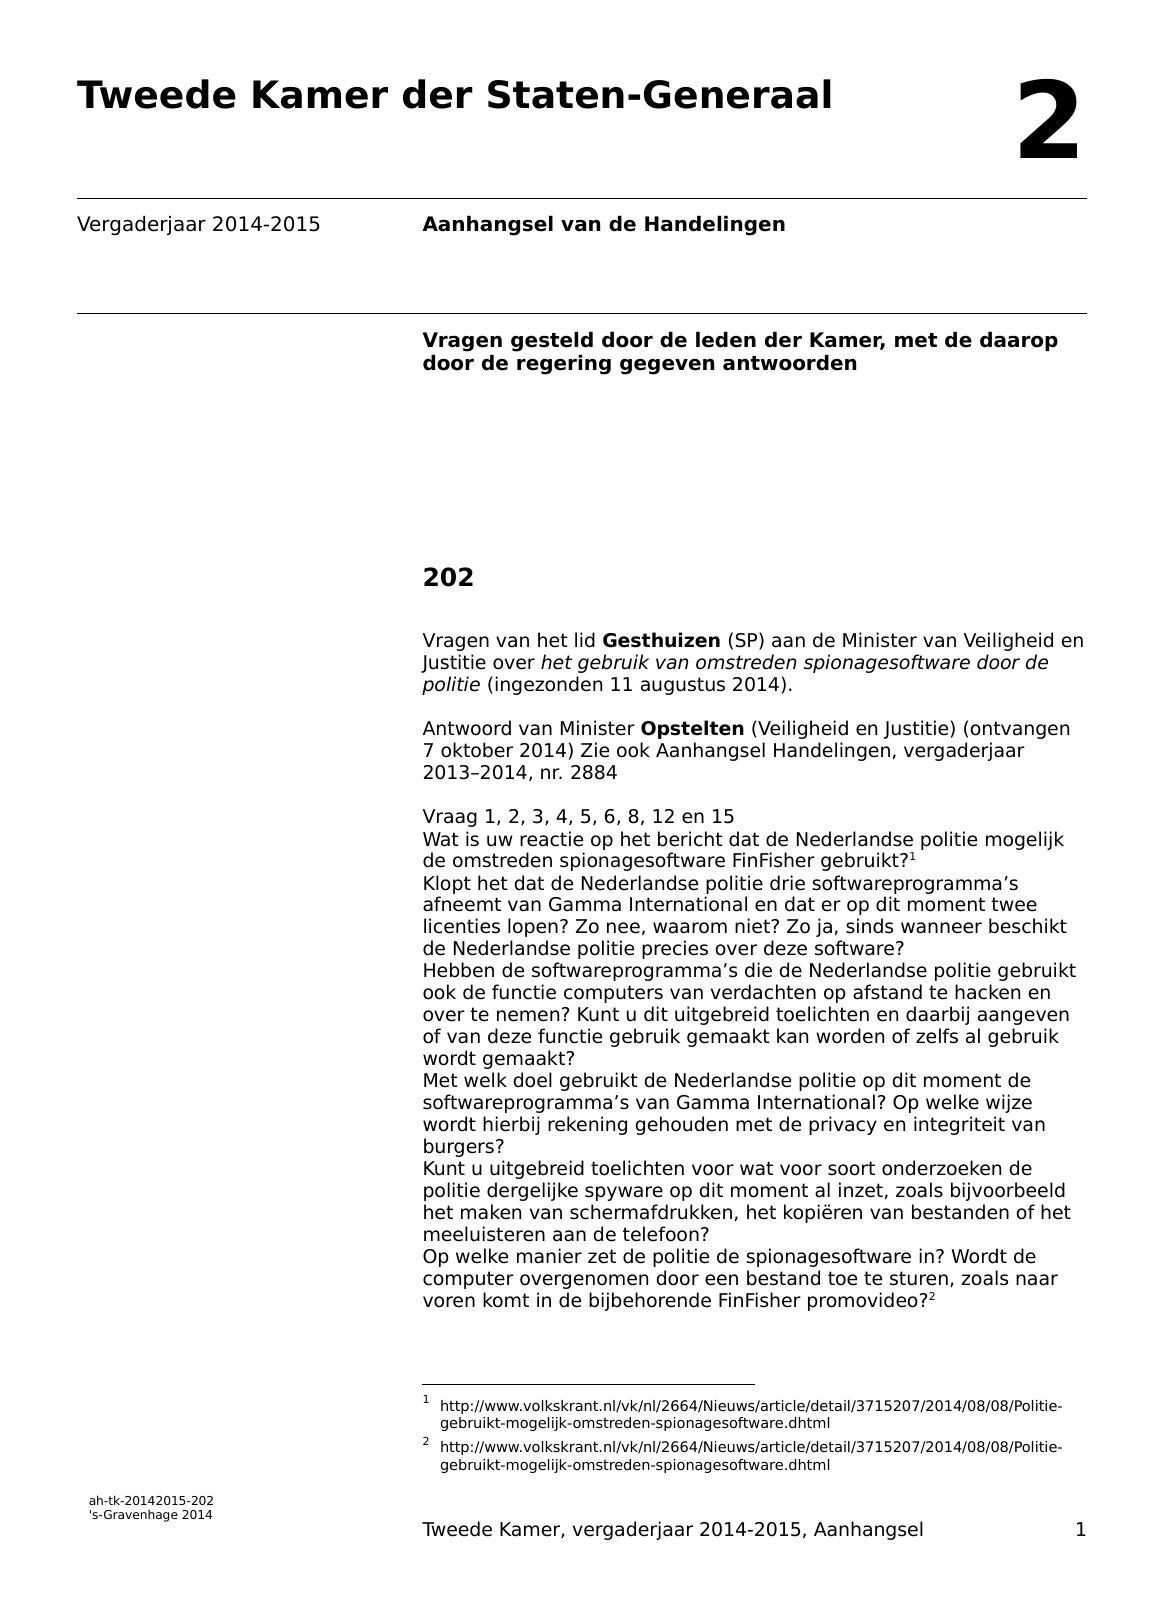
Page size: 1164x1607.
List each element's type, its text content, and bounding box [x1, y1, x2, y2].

text ah-tk-20142015-202 [88, 1494, 323, 1508]
text Antwoord van Minister Opstelten (Veiligheid en Justitie) (ontvangen 7 oktober 2014) Zie ook Aanhangsel Handelingen, vergaderjaar 2013–2014, nr. 2884 [422, 718, 1087, 784]
text Met welk doel gebruikt de Nederlandse politie op dit moment de softwareprogramma’s van Gamma International? Op welke wijze wordt hierbij rekening gehouden met de privacy en integriteit van burgers? [422, 1070, 1087, 1158]
text 202 [422, 563, 1087, 592]
table_cell [77, 314, 422, 375]
table_cell Vragen gesteld door de leden der Kamer, met de daarop door de regering gegeven antwoorden [422, 314, 1087, 375]
text http://www.volkskrant.nl/vk/nl/2664/Nieuws/article/detail/3715207/2014/08/08/Politie-gebruikt-mogelijk-omstreden-spionagesoftware.dhtml [422, 1435, 1087, 1474]
text Klopt het dat de Nederlandse politie drie softwareprogramma’s afneemt van Gamma International en dat er op dit moment twee licenties lopen? Zo nee, waarom niet? Zo ja, sinds wanneer beschikt de Nederlandse politie precies over deze software? [422, 872, 1087, 960]
text 's-Gravenhage 2014 [88, 1508, 323, 1522]
text Hebben de softwareprogramma’s die de Nederlandse politie gebruikt ook de functie computers van verdachten op afstand te hacken en over te nemen? Kunt u dit uitgebreid toelichten en daarbij aangeven of van deze functie gebruik gemaakt kan worden of zelfs al gebruik wordt gemaakt? [422, 960, 1087, 1070]
table_header Tweede Kamer der Staten-Generaal [77, 59, 886, 198]
table_header 2 [886, 59, 1087, 198]
text Op welke manier zet de politie de spionagesoftware in? Wordt de computer overgenomen door een bestand toe te sturen, zoals naar voren komt in de bijbehorende FinFisher promovideo? [422, 1246, 1087, 1312]
text Vraag 1, 2, 3, 4, 5, 6, 8, 12 en 15 [422, 806, 1087, 828]
table_cell Aanhangsel van de Handelingen [422, 199, 1087, 313]
text Vragen van het lid Gesthuizen (SP) aan de Minister van Veiligheid en Justitie over het gebruik van omstreden spionagesoftware door de politie (ingezonden 11 augustus 2014). [422, 630, 1087, 696]
text Kunt u uitgebreid toelichten voor wat voor soort onderzoeken de politie dergelijke spyware op dit moment al inzet, zoals bijvoorbeeld het maken van schermafdrukken, het kopiëren van bestanden of het meeluisteren aan de telefoon? [422, 1158, 1087, 1246]
table_cell Vergaderjaar 2014-2015 [77, 199, 422, 313]
text Wat is uw reactie op het bericht dat de Nederlandse politie mogelijk de omstreden spionagesoftware FinFisher gebruikt? [422, 828, 1087, 872]
text http://www.volkskrant.nl/vk/nl/2664/Nieuws/article/detail/3715207/2014/08/08/Politie-gebruikt-mogelijk-omstreden-spionagesoftware.dhtml [422, 1393, 1087, 1432]
